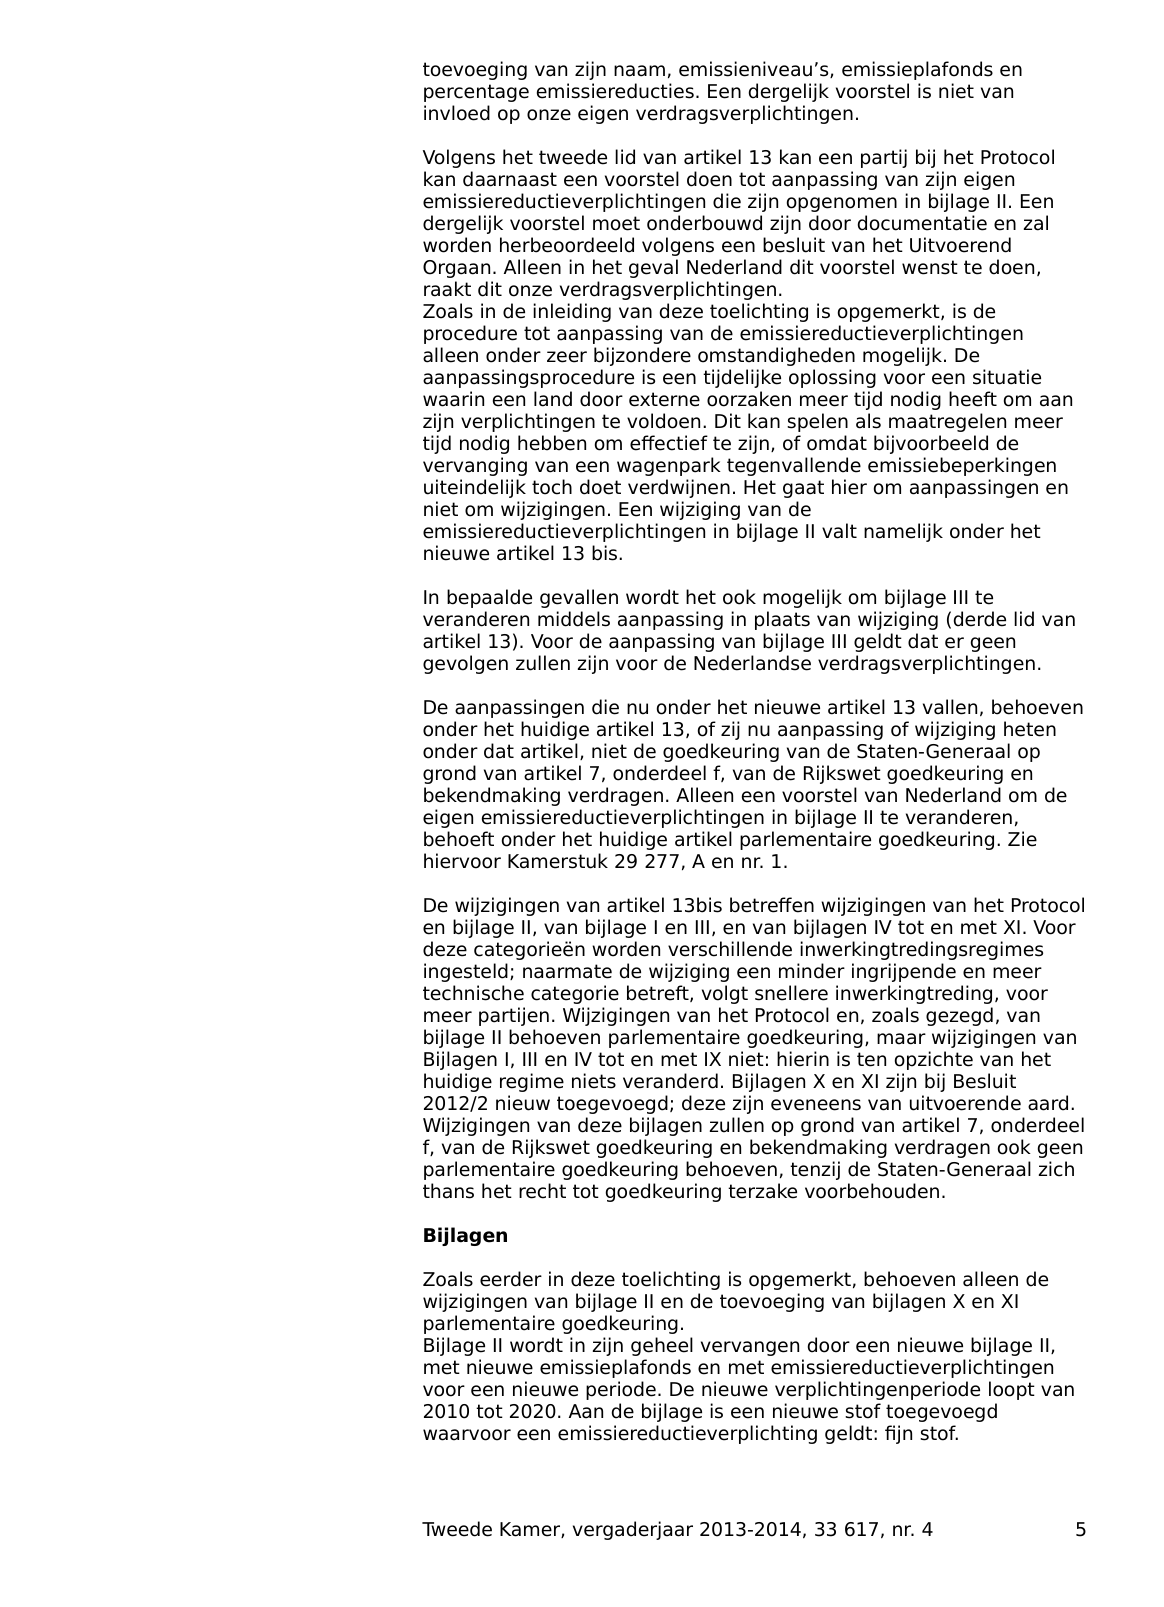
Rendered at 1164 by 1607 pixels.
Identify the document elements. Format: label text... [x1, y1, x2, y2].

text toevoeging van zijn naam, emissieniveau’s, emissieplafonds en percentage emissiereducties. Een dergelijk voorstel is niet van invloed op onze eigen verdragsverplichtingen. [422, 59, 1087, 125]
text In bepaalde gevallen wordt het ook mogelijk om bijlage III te veranderen middels aanpassing in plaats van wijziging (derde lid van artikel 13). Voor de aanpassing van bijlage III geldt dat er geen gevolgen zullen zijn voor de Nederlandse verdragsverplichtingen. [422, 587, 1087, 675]
text Bijlage II wordt in zijn geheel vervangen door een nieuwe bijlage II, met nieuwe emissieplafonds en met emissiereductieverplichtingen voor een nieuwe periode. De nieuwe verplichtingenperiode loopt van 2010 tot 2020. Aan de bijlage is een nieuwe stof toegevoegd waarvoor een emissiereductieverplichting geldt: fijn stof. [422, 1335, 1087, 1445]
text Zoals in de inleiding van deze toelichting is opgemerkt, is de procedure tot aanpassing van de emissiereductieverplichtingen alleen onder zeer bijzondere omstandigheden mogelijk. De aanpassingsprocedure is een tijdelijke oplossing voor een situatie waarin een land door externe oorzaken meer tijd nodig heeft om aan zijn verplichtingen te voldoen. Dit kan spelen als maatregelen meer tijd nodig hebben om effectief te zijn, of omdat bijvoorbeeld de vervanging van een wagenpark tegenvallende emissiebeperkingen uiteindelijk toch doet verdwijnen. Het gaat hier om aanpassingen en niet om wijzigingen. Een wijziging van de emissiereductieverplichtingen in bijlage II valt namelijk onder het nieuwe artikel 13 bis. [422, 301, 1087, 565]
text Zoals eerder in deze toelichting is opgemerkt, behoeven alleen de wijzigingen van bijlage II en de toevoeging van bijlagen X en XI parlementaire goedkeuring. [422, 1269, 1087, 1335]
text De aanpassingen die nu onder het nieuwe artikel 13 vallen, behoeven onder het huidige artikel 13, of zij nu aanpassing of wijziging heten onder dat artikel, niet de goedkeuring van de Staten-Generaal op grond van artikel 7, onderdeel f, van de Rijkswet goedkeuring en bekendmaking verdragen. Alleen een voorstel van Nederland om de eigen emissiereductieverplichtingen in bijlage II te veranderen, behoeft onder het huidige artikel parlementaire goedkeuring. Zie hiervoor Kamerstuk 29 277, A en nr. 1. [422, 697, 1087, 873]
text De wijzigingen van artikel 13bis betreffen wijzigingen van het Protocol en bijlage II, van bijlage I en III, en van bijlagen IV tot en met XI. Voor deze categorieën worden verschillende inwerkingtredingsregimes ingesteld; naarmate de wijziging een minder ingrijpende en meer technische categorie betreft, volgt snellere inwerkingtreding, voor meer partijen. Wijzigingen van het Protocol en, zoals gezegd, van bijlage II behoeven parlementaire goedkeuring, maar wijzigingen van Bijlagen I, III en IV tot en met IX niet: hierin is ten opzichte van het huidige regime niets veranderd. Bijlagen X en XI zijn bij Besluit 2012/2 nieuw toegevoegd; deze zijn eveneens van uitvoerende aard. Wijzigingen van deze bijlagen zullen op grond van artikel 7, onderdeel f, van de Rijkswet goedkeuring en bekendmaking verdragen ook geen parlementaire goedkeuring behoeven, tenzij de Staten-Generaal zich thans het recht tot goedkeuring terzake voorbehouden. [422, 895, 1087, 1203]
subtitle Bijlagen [422, 1225, 1087, 1247]
text Volgens het tweede lid van artikel 13 kan een partij bij het Protocol kan daarnaast een voorstel doen tot aanpassing van zijn eigen emissiereductieverplichtingen die zijn opgenomen in bijlage II. Een dergelijk voorstel moet onderbouwd zijn door documentatie en zal worden herbeoordeeld volgens een besluit van het Uitvoerend Orgaan. Alleen in het geval Nederland dit voorstel wenst te doen, raakt dit onze verdragsverplichtingen. [422, 147, 1087, 301]
